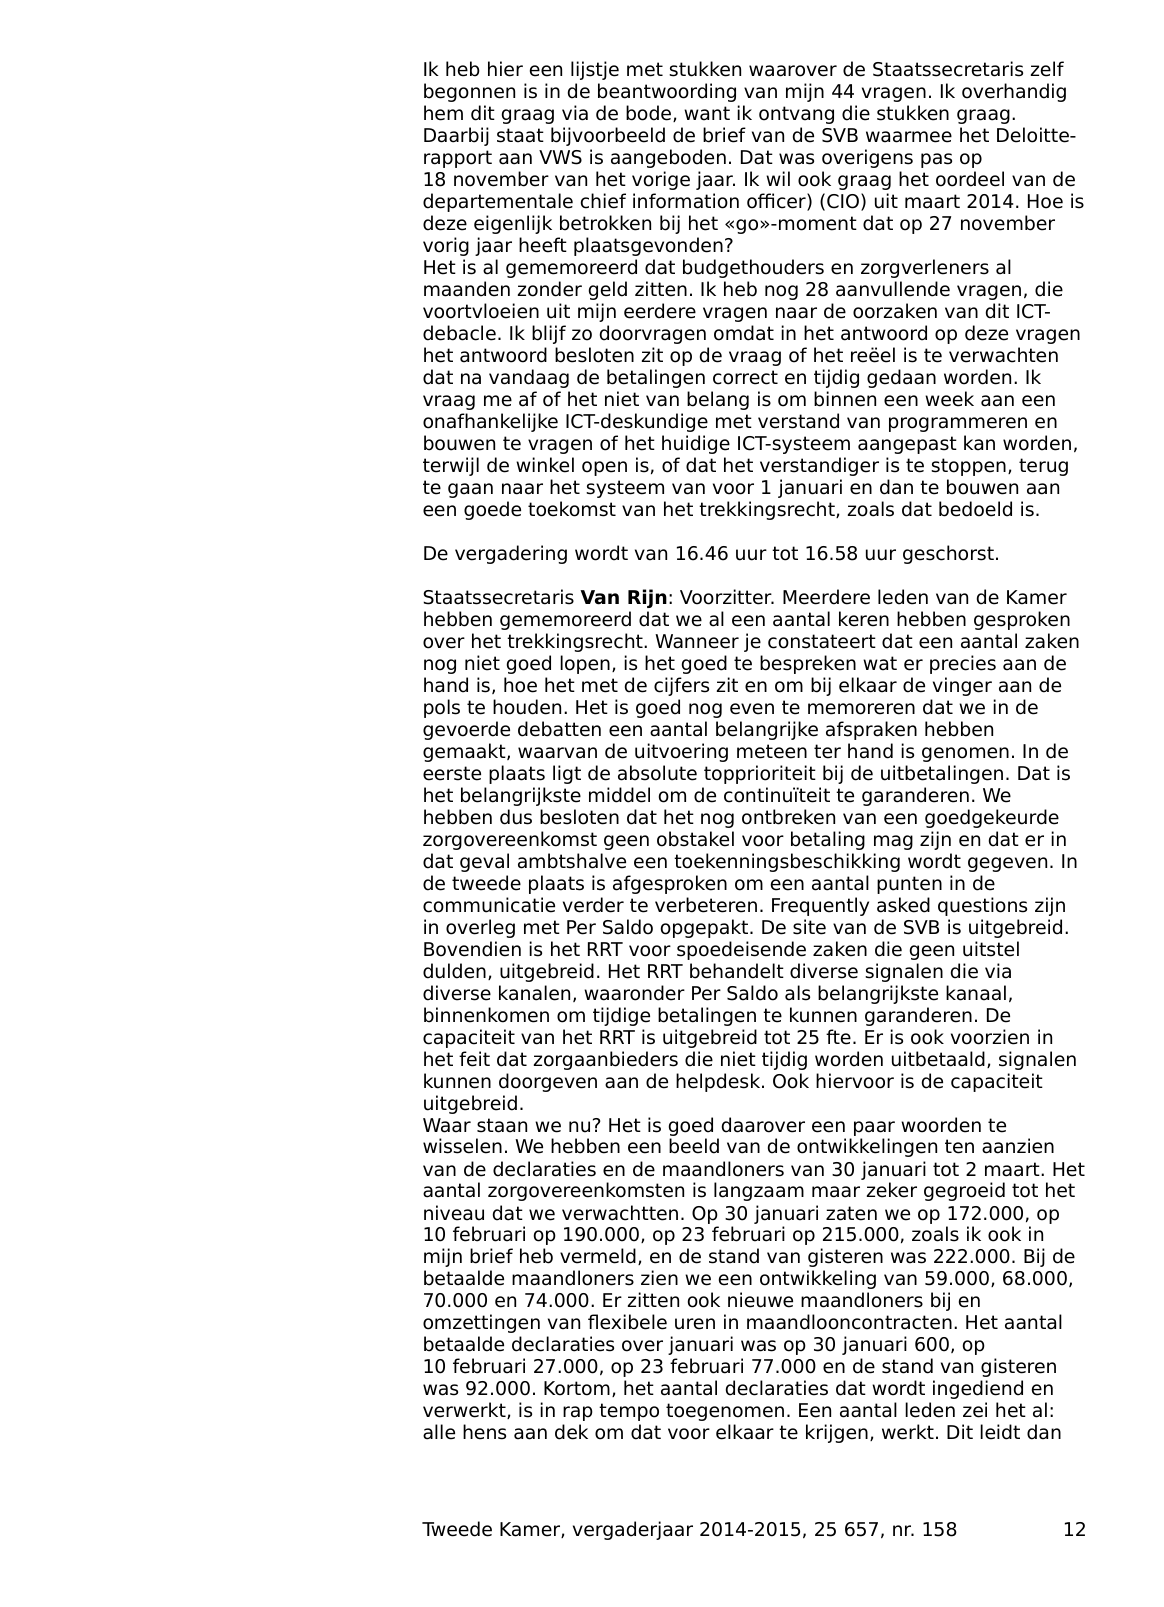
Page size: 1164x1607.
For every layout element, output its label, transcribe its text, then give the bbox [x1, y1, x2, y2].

text Staatssecretaris Van Rijn: Voorzitter. Meerdere leden van de Kamer hebben gememoreerd dat we al een aantal keren hebben gesproken over het trekkingsrecht. Wanneer je constateert dat een aantal zaken nog niet goed lopen, is het goed te bespreken wat er precies aan de hand is, hoe het met de cijfers zit en om bij elkaar de vinger aan de pols te houden. Het is goed nog even te memoreren dat we in de gevoerde debatten een aantal belangrijke afspraken hebben gemaakt, waarvan de uitvoering meteen ter hand is genomen. In de eerste plaats ligt de absolute topprioriteit bij de uitbetalingen. Dat is het belangrijkste middel om de continuïteit te garanderen. We hebben dus besloten dat het nog ontbreken van een goedgekeurde zorgovereenkomst geen obstakel voor betaling mag zijn en dat er in dat geval ambtshalve een toekenningsbeschikking wordt gegeven. In de tweede plaats is afgesproken om een aantal punten in de communicatie verder te verbeteren. Frequently asked questions zijn in overleg met Per Saldo opgepakt. De site van de SVB is uitgebreid. Bovendien is het RRT voor spoedeisende zaken die geen uitstel dulden, uitgebreid. Het RRT behandelt diverse signalen die via diverse kanalen, waaronder Per Saldo als belangrijkste kanaal, binnenkomen om tijdige betalingen te kunnen garanderen. De capaciteit van het RRT is uitgebreid tot 25 fte. Er is ook voorzien in het feit dat zorgaanbieders die niet tijdig worden uitbetaald, signalen kunnen doorgeven aan de helpdesk. Ook hiervoor is de capaciteit uitgebreid. [422, 587, 1087, 1114]
text De vergadering wordt van 16.46 uur tot 16.58 uur geschorst. [422, 543, 1087, 565]
text Het is al gememoreerd dat budgethouders en zorgverleners al maanden zonder geld zitten. Ik heb nog 28 aanvullende vragen, die voortvloeien uit mijn eerdere vragen naar de oorzaken van dit ICT-debacle. Ik blijf zo doorvragen omdat in het antwoord op deze vragen het antwoord besloten zit op de vraag of het reëel is te verwachten dat na vandaag de betalingen correct en tijdig gedaan worden. Ik vraag me af of het niet van belang is om binnen een week aan een onafhankelijke ICT-deskundige met verstand van programmeren en bouwen te vragen of het huidige ICT-systeem aangepast kan worden, terwijl de winkel open is, of dat het verstandiger is te stoppen, terug te gaan naar het systeem van voor 1 januari en dan te bouwen aan een goede toekomst van het trekkingsrecht, zoals dat bedoeld is. [422, 257, 1087, 521]
text Ik heb hier een lijstje met stukken waarover de Staatssecretaris zelf begonnen is in de beantwoording van mijn 44 vragen. Ik overhandig hem dit graag via de bode, want ik ontvang die stukken graag. Daarbij staat bijvoorbeeld de brief van de SVB waarmee het Deloitte-rapport aan VWS is aangeboden. Dat was overigens pas op 18 november van het vorige jaar. Ik wil ook graag het oordeel van de departementale chief information officer) (CIO) uit maart 2014. Hoe is deze eigenlijk betrokken bij het «go»-moment dat op 27 november vorig jaar heeft plaatsgevonden? [422, 59, 1087, 257]
text Waar staan we nu? Het is goed daarover een paar woorden te wisselen. We hebben een beeld van de ontwikkelingen ten aanzien van de declaraties en de maandloners van 30 januari tot 2 maart. Het aantal zorgovereenkomsten is langzaam maar zeker gegroeid tot het niveau dat we verwachtten. Op 30 januari zaten we op 172.000, op 10 februari op 190.000, op 23 februari op 215.000, zoals ik ook in mijn brief heb vermeld, en de stand van gisteren was 222.000. Bij de betaalde maandloners zien we een ontwikkeling van 59.000, 68.000, 70.000 en 74.000. Er zitten ook nieuwe maandloners bij en omzettingen van flexibele uren in maandlooncontracten. Het aantal betaalde declaraties over januari was op 30 januari 600, op 10 februari 27.000, op 23 februari 77.000 en de stand van gisteren was 92.000. Kortom, het aantal declaraties dat wordt ingediend en verwerkt, is in rap tempo toegenomen. Een aantal leden zei het al: alle hens aan dek om dat voor elkaar te krijgen, werkt. Dit leidt dan [422, 1114, 1087, 1444]
